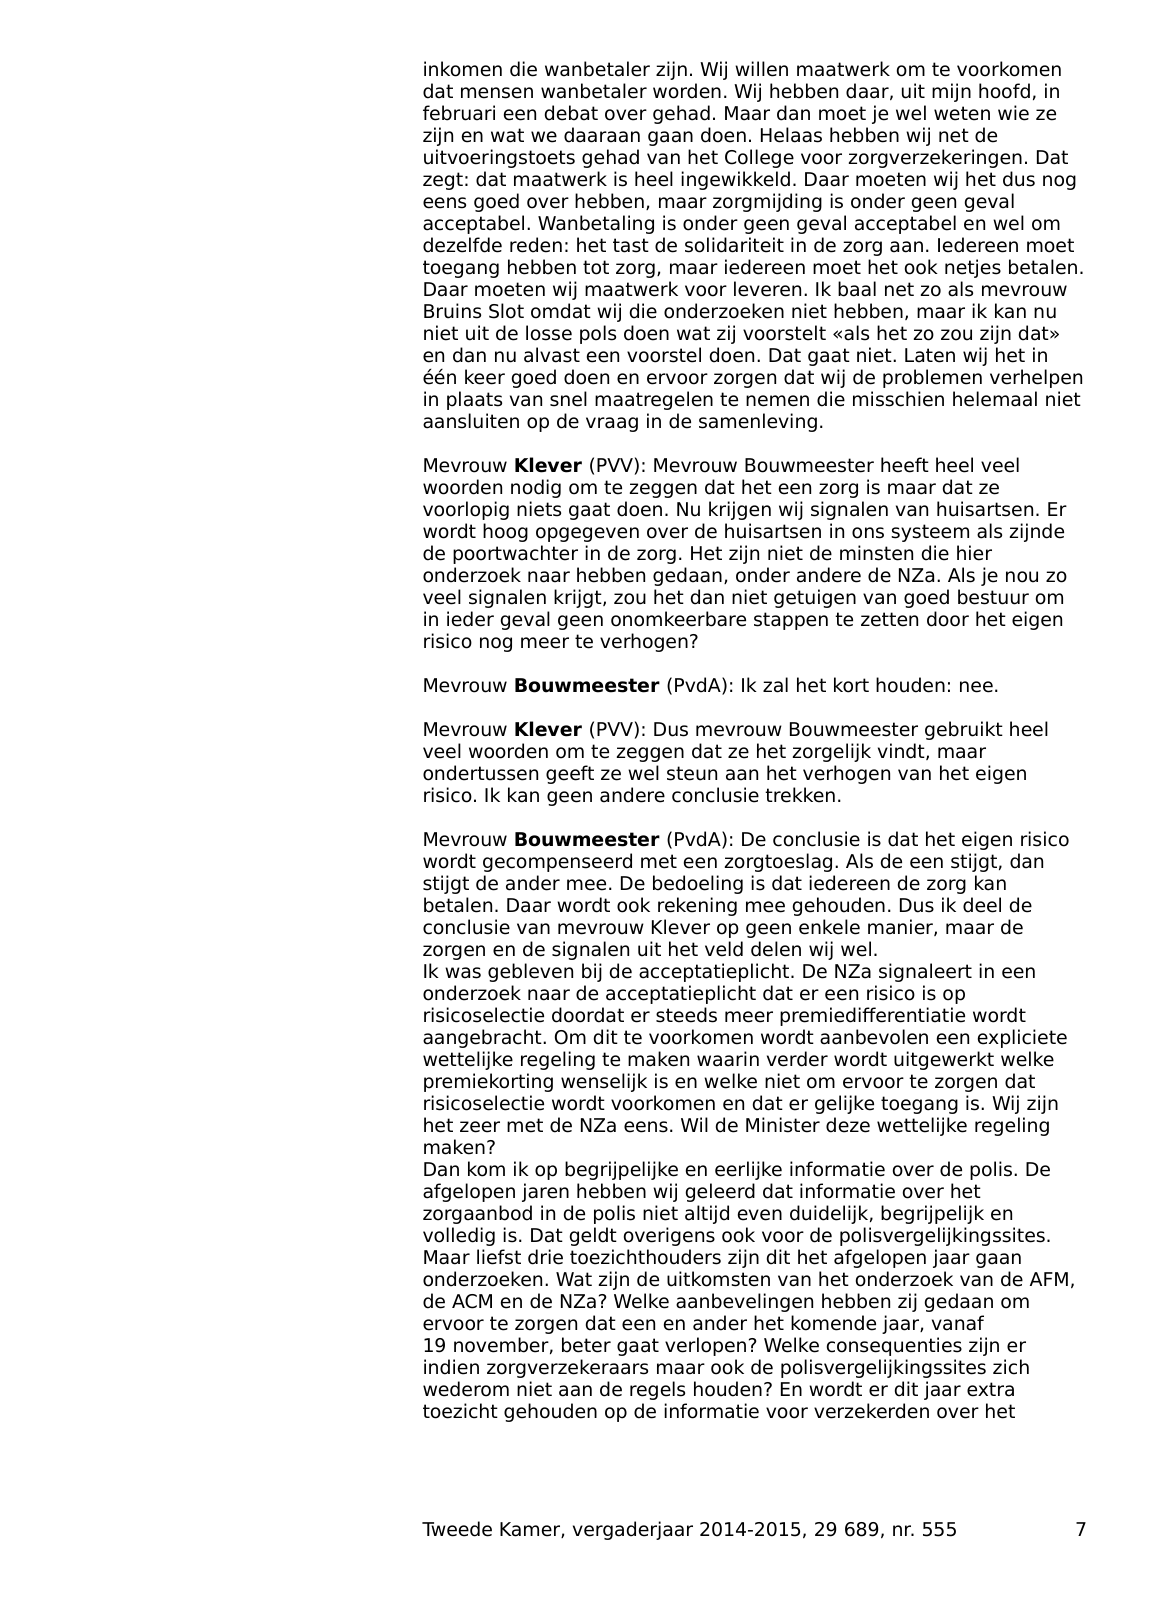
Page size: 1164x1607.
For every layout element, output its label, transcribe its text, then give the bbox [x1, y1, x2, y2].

text Mevrouw Klever (PVV): Dus mevrouw Bouwmeester gebruikt heel veel woorden om te zeggen dat ze het zorgelijk vindt, maar ondertussen geeft ze wel steun aan het verhogen van het eigen risico. Ik kan geen andere conclusie trekken. [422, 719, 1087, 807]
text Mevrouw Bouwmeester (PvdA): Ik zal het kort houden: nee. [422, 675, 1087, 697]
text Dan kom ik op begrijpelijke en eerlijke informatie over de polis. De afgelopen jaren hebben wij geleerd dat informatie over het zorgaanbod in de polis niet altijd even duidelijk, begrijpelijk en volledig is. Dat geldt overigens ook voor de polisvergelijkingssites. Maar liefst drie toezichthouders zijn dit het afgelopen jaar gaan onderzoeken. Wat zijn de uitkomsten van het onderzoek van de AFM, de ACM en de NZa? Welke aanbevelingen hebben zij gedaan om ervoor te zorgen dat een en ander het komende jaar, vanaf 19 november, beter gaat verlopen? Welke consequenties zijn er indien zorgverzekeraars maar ook de polisvergelijkingssites zich wederom niet aan de regels houden? En wordt er dit jaar extra toezicht gehouden op de informatie voor verzekerden over het [422, 1159, 1087, 1423]
text Ik was gebleven bij de acceptatieplicht. De NZa signaleert in een onderzoek naar de acceptatieplicht dat er een risico is op risicoselectie doordat er steeds meer premiedifferentiatie wordt aangebracht. Om dit te voorkomen wordt aanbevolen een expliciete wettelijke regeling te maken waarin verder wordt uitgewerkt welke premiekorting wenselijk is en welke niet om ervoor te zorgen dat risicoselectie wordt voorkomen en dat er gelijke toegang is. Wij zijn het zeer met de NZa eens. Wil de Minister deze wettelijke regeling maken? [422, 961, 1087, 1159]
text Mevrouw Klever (PVV): Mevrouw Bouwmeester heeft heel veel woorden nodig om te zeggen dat het een zorg is maar dat ze voorlopig niets gaat doen. Nu krijgen wij signalen van huisartsen. Er wordt hoog opgegeven over de huisartsen in ons systeem als zijnde de poortwachter in de zorg. Het zijn niet de minsten die hier onderzoek naar hebben gedaan, onder andere de NZa. Als je nou zo veel signalen krijgt, zou het dan niet getuigen van goed bestuur om in ieder geval geen onomkeerbare stappen te zetten door het eigen risico nog meer te verhogen? [422, 455, 1087, 653]
text inkomen die wanbetaler zijn. Wij willen maatwerk om te voorkomen dat mensen wanbetaler worden. Wij hebben daar, uit mijn hoofd, in februari een debat over gehad. Maar dan moet je wel weten wie ze zijn en wat we daaraan gaan doen. Helaas hebben wij net de uitvoeringstoets gehad van het College voor zorgverzekeringen. Dat zegt: dat maatwerk is heel ingewikkeld. Daar moeten wij het dus nog eens goed over hebben, maar zorgmijding is onder geen geval acceptabel. Wanbetaling is onder geen geval acceptabel en wel om dezelfde reden: het tast de solidariteit in de zorg aan. Iedereen moet toegang hebben tot zorg, maar iedereen moet het ook netjes betalen. Daar moeten wij maatwerk voor leveren. Ik baal net zo als mevrouw Bruins Slot omdat wij die onderzoeken niet hebben, maar ik kan nu niet uit de losse pols doen wat zij voorstelt «als het zo zou zijn dat» en dan nu alvast een voorstel doen. Dat gaat niet. Laten wij het in één keer goed doen en ervoor zorgen dat wij de problemen verhelpen in plaats van snel maatregelen te nemen die misschien helemaal niet aansluiten op de vraag in de samenleving. [422, 59, 1087, 433]
text Mevrouw Bouwmeester (PvdA): De conclusie is dat het eigen risico wordt gecompenseerd met een zorgtoeslag. Als de een stijgt, dan stijgt de ander mee. De bedoeling is dat iedereen de zorg kan betalen. Daar wordt ook rekening mee gehouden. Dus ik deel de conclusie van mevrouw Klever op geen enkele manier, maar de zorgen en de signalen uit het veld delen wij wel. [422, 829, 1087, 961]
